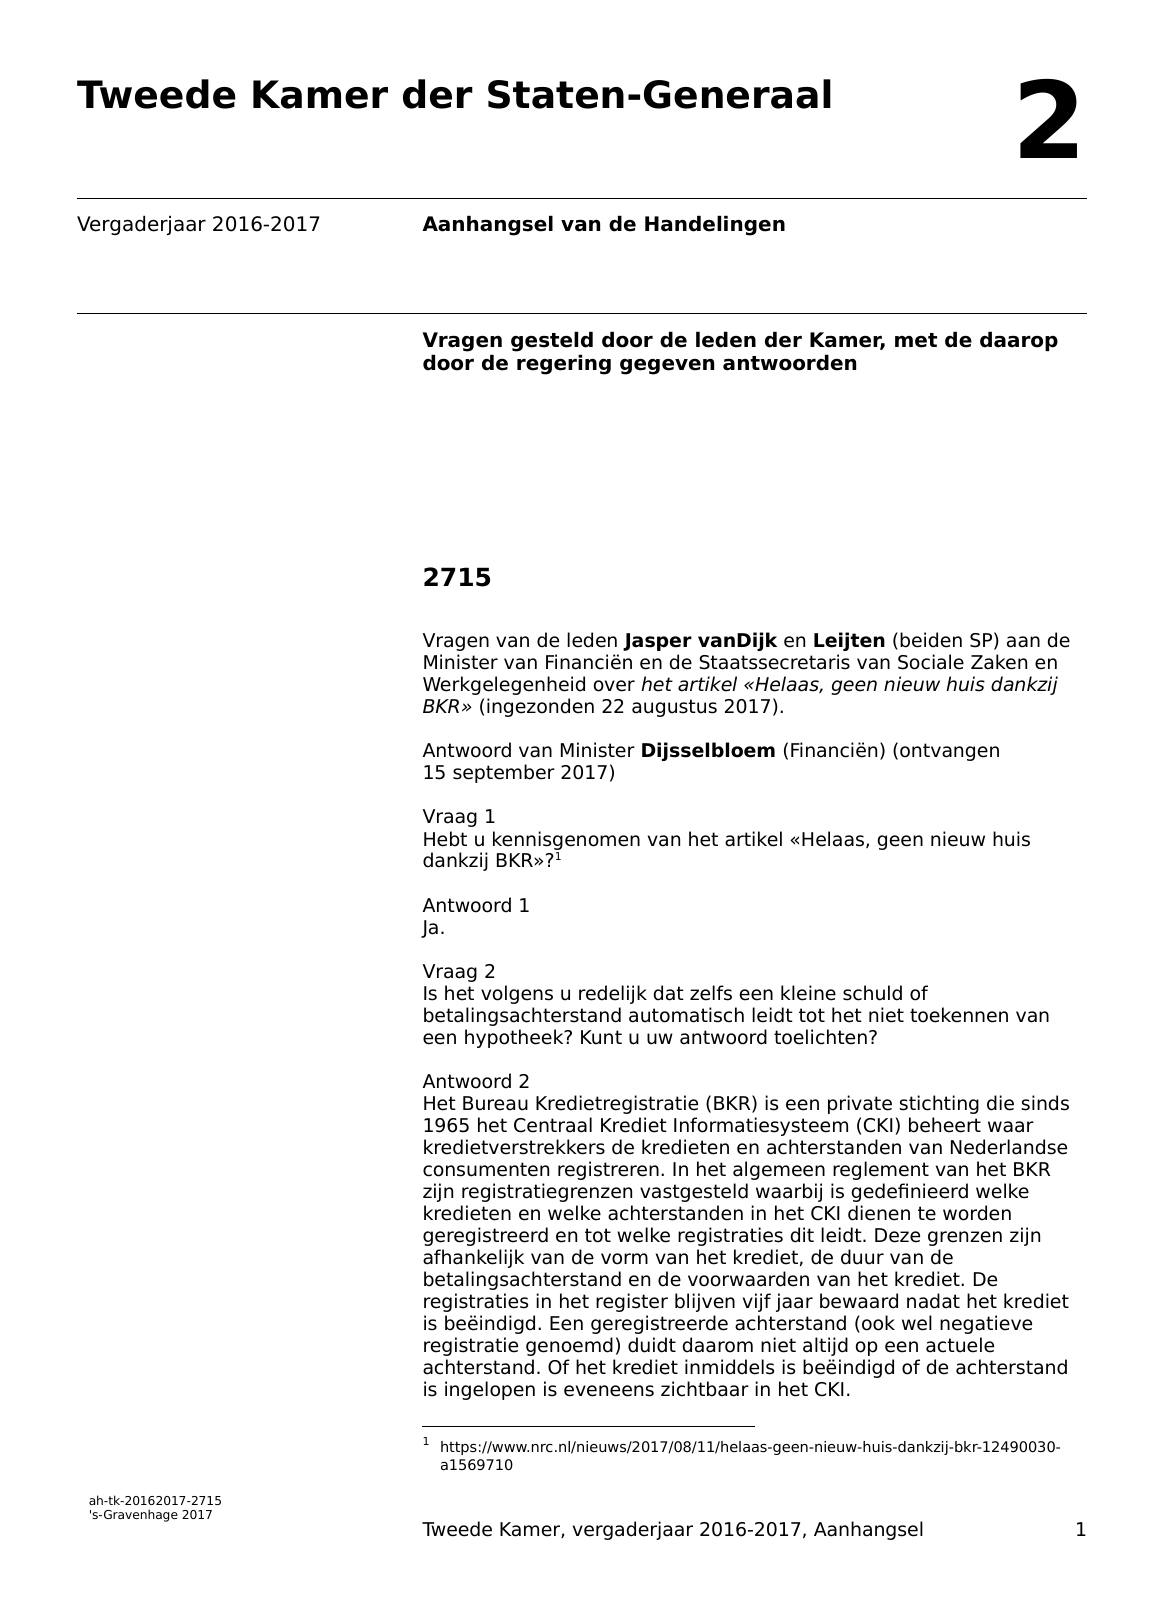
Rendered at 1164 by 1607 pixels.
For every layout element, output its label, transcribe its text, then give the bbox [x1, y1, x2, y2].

text ah-tk-20162017-2715 [88, 1494, 323, 1508]
table_header 2 [886, 59, 1087, 198]
text 's-Gravenhage 2017 [88, 1508, 323, 1522]
text Vraag 2 [422, 961, 1087, 983]
table_header Tweede Kamer der Staten-Generaal [77, 59, 886, 198]
text Is het volgens u redelijk dat zelfs een kleine schuld of betalingsachterstand automatisch leidt tot het niet toekennen van een hypotheek? Kunt u uw antwoord toelichten? [422, 983, 1087, 1049]
text Ja. [422, 917, 1087, 938]
table_cell Vragen gesteld door de leden der Kamer, met de daarop door de regering gegeven antwoorden [422, 314, 1087, 375]
table_cell Vergaderjaar 2016-2017 [77, 199, 422, 313]
text Antwoord 2 [422, 1071, 1087, 1093]
table_cell [77, 314, 422, 375]
text Het Bureau Kredietregistratie (BKR) is een private stichting die sinds 1965 het Centraal Krediet Informatiesysteem (CKI) beheert waar kredietverstrekkers de kredieten en achterstanden van Nederlandse consumenten registreren. In het algemeen reglement van het BKR zijn registratiegrenzen vastgesteld waarbij is gedefinieerd welke kredieten en welke achterstanden in het CKI dienen te worden geregistreerd en tot welke registraties dit leidt. Deze grenzen zijn afhankelijk van de vorm van het krediet, de duur van de betalingsachterstand en de voorwaarden van het krediet. De registraties in het register blijven vijf jaar bewaard nadat het krediet is beëindigd. Een geregistreerde achterstand (ook wel negatieve registratie genoemd) duidt daarom niet altijd op een actuele achterstand. Of het krediet inmiddels is beëindigd of de achterstand is ingelopen is eveneens zichtbaar in het CKI. [422, 1093, 1087, 1401]
text Hebt u kennisgenomen van het artikel «Helaas, geen nieuw huis dankzij BKR»? [422, 828, 1087, 872]
text 2715 [422, 563, 1087, 592]
text Antwoord van Minister Dijsselbloem (Financiën) (ontvangen 15 september 2017) [422, 740, 1087, 784]
text Vragen van de leden Jasper vanDijk en Leijten (beiden SP) aan de Minister van Financiën en de Staatssecretaris van Sociale Zaken en Werkgelegenheid over het artikel «Helaas, geen nieuw huis dankzij BKR» (ingezonden 22 augustus 2017). [422, 630, 1087, 718]
table_cell Aanhangsel van de Handelingen [422, 199, 1087, 313]
text Vraag 1 [422, 806, 1087, 828]
text Antwoord 1 [422, 894, 1087, 917]
text https://www.nrc.nl/nieuws/2017/08/11/helaas-geen-nieuw-huis-dankzij-bkr-12490030-a1569710 [422, 1435, 1087, 1474]
